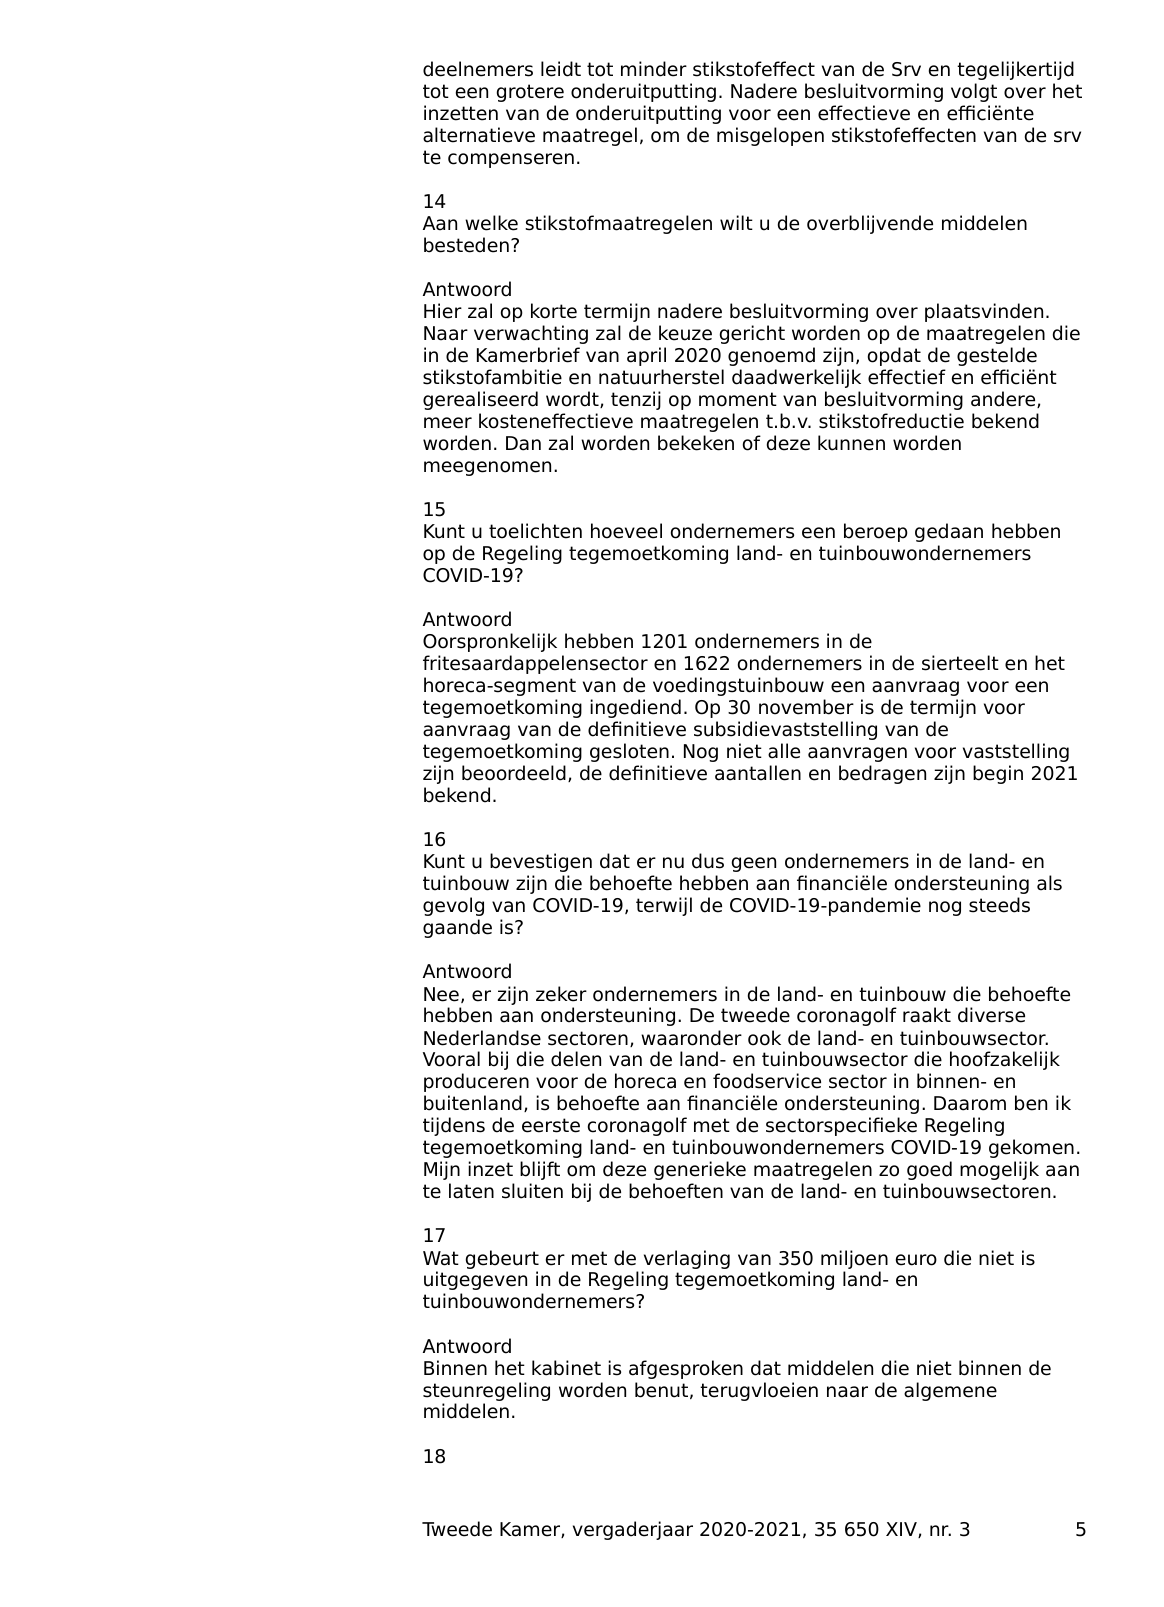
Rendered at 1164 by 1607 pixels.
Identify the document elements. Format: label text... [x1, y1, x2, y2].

text 18 [422, 1446, 1087, 1468]
text Oorspronkelijk hebben 1201 ondernemers in de fritesaardappelensector en 1622 ondernemers in de sierteelt en het horeca-segment van de voedingstuinbouw een aanvraag voor een tegemoetkoming ingediend. Op 30 november is de termijn voor aanvraag van de definitieve subsidievaststelling van de tegemoetkoming gesloten. Nog niet alle aanvragen voor vaststelling zijn beoordeeld, de definitieve aantallen en bedragen zijn begin 2021 bekend. [422, 631, 1087, 807]
text Antwoord [422, 961, 1087, 983]
text Antwoord [422, 1336, 1087, 1357]
text 14 [422, 191, 1087, 213]
text Hier zal op korte termijn nadere besluitvorming over plaatsvinden. Naar verwachting zal de keuze gericht worden op de maatregelen die in de Kamerbrief van april 2020 genoemd zijn, opdat de gestelde stikstofambitie en natuurherstel daadwerkelijk effectief en efficiënt gerealiseerd wordt, tenzij op moment van besluitvorming andere, meer kosteneffectieve maatregelen t.b.v. stikstofreductie bekend worden. Dan zal worden bekeken of deze kunnen worden meegenomen. [422, 301, 1087, 477]
text Binnen het kabinet is afgesproken dat middelen die niet binnen de steunregeling worden benut, terugvloeien naar de algemene middelen. [422, 1357, 1087, 1423]
text Kunt u bevestigen dat er nu dus geen ondernemers in de land- en tuinbouw zijn die behoefte hebben aan financiële ondersteuning als gevolg van COVID-19, terwijl de COVID-19-pandemie nog steeds gaande is? [422, 851, 1087, 939]
text Aan welke stikstofmaatregelen wilt u de overblijvende middelen besteden? [422, 213, 1087, 257]
text Antwoord [422, 609, 1087, 631]
text Nee, er zijn zeker ondernemers in de land- en tuinbouw die behoefte hebben aan ondersteuning. De tweede coronagolf raakt diverse Nederlandse sectoren, waaronder ook de land- en tuinbouwsector. Vooral bij die delen van de land- en tuinbouwsector die hoofzakelijk produceren voor de horeca en foodservice sector in binnen- en buitenland, is behoefte aan financiële ondersteuning. Daarom ben ik tijdens de eerste coronagolf met de sectorspecifieke Regeling tegemoetkoming land- en tuinbouwondernemers COVID-19 gekomen. Mijn inzet blijft om deze generieke maatregelen zo goed mogelijk aan te laten sluiten bij de behoeften van de land- en tuinbouwsectoren. [422, 983, 1087, 1203]
text 15 [422, 499, 1087, 521]
text 17 [422, 1225, 1087, 1247]
text Antwoord [422, 279, 1087, 301]
text deelnemers leidt tot minder stikstofeffect van de Srv en tegelijkertijd tot een grotere onderuitputting. Nadere besluitvorming volgt over het inzetten van de onderuitputting voor een effectieve en efficiënte alternatieve maatregel, om de misgelopen stikstofeffecten van de srv te compenseren. [422, 59, 1087, 169]
text Kunt u toelichten hoeveel ondernemers een beroep gedaan hebben op de Regeling tegemoetkoming land- en tuinbouwondernemers COVID-19? [422, 521, 1087, 587]
text Wat gebeurt er met de verlaging van 350 miljoen euro die niet is uitgegeven in de Regeling tegemoetkoming land- en tuinbouwondernemers? [422, 1247, 1087, 1313]
text 16 [422, 829, 1087, 851]
